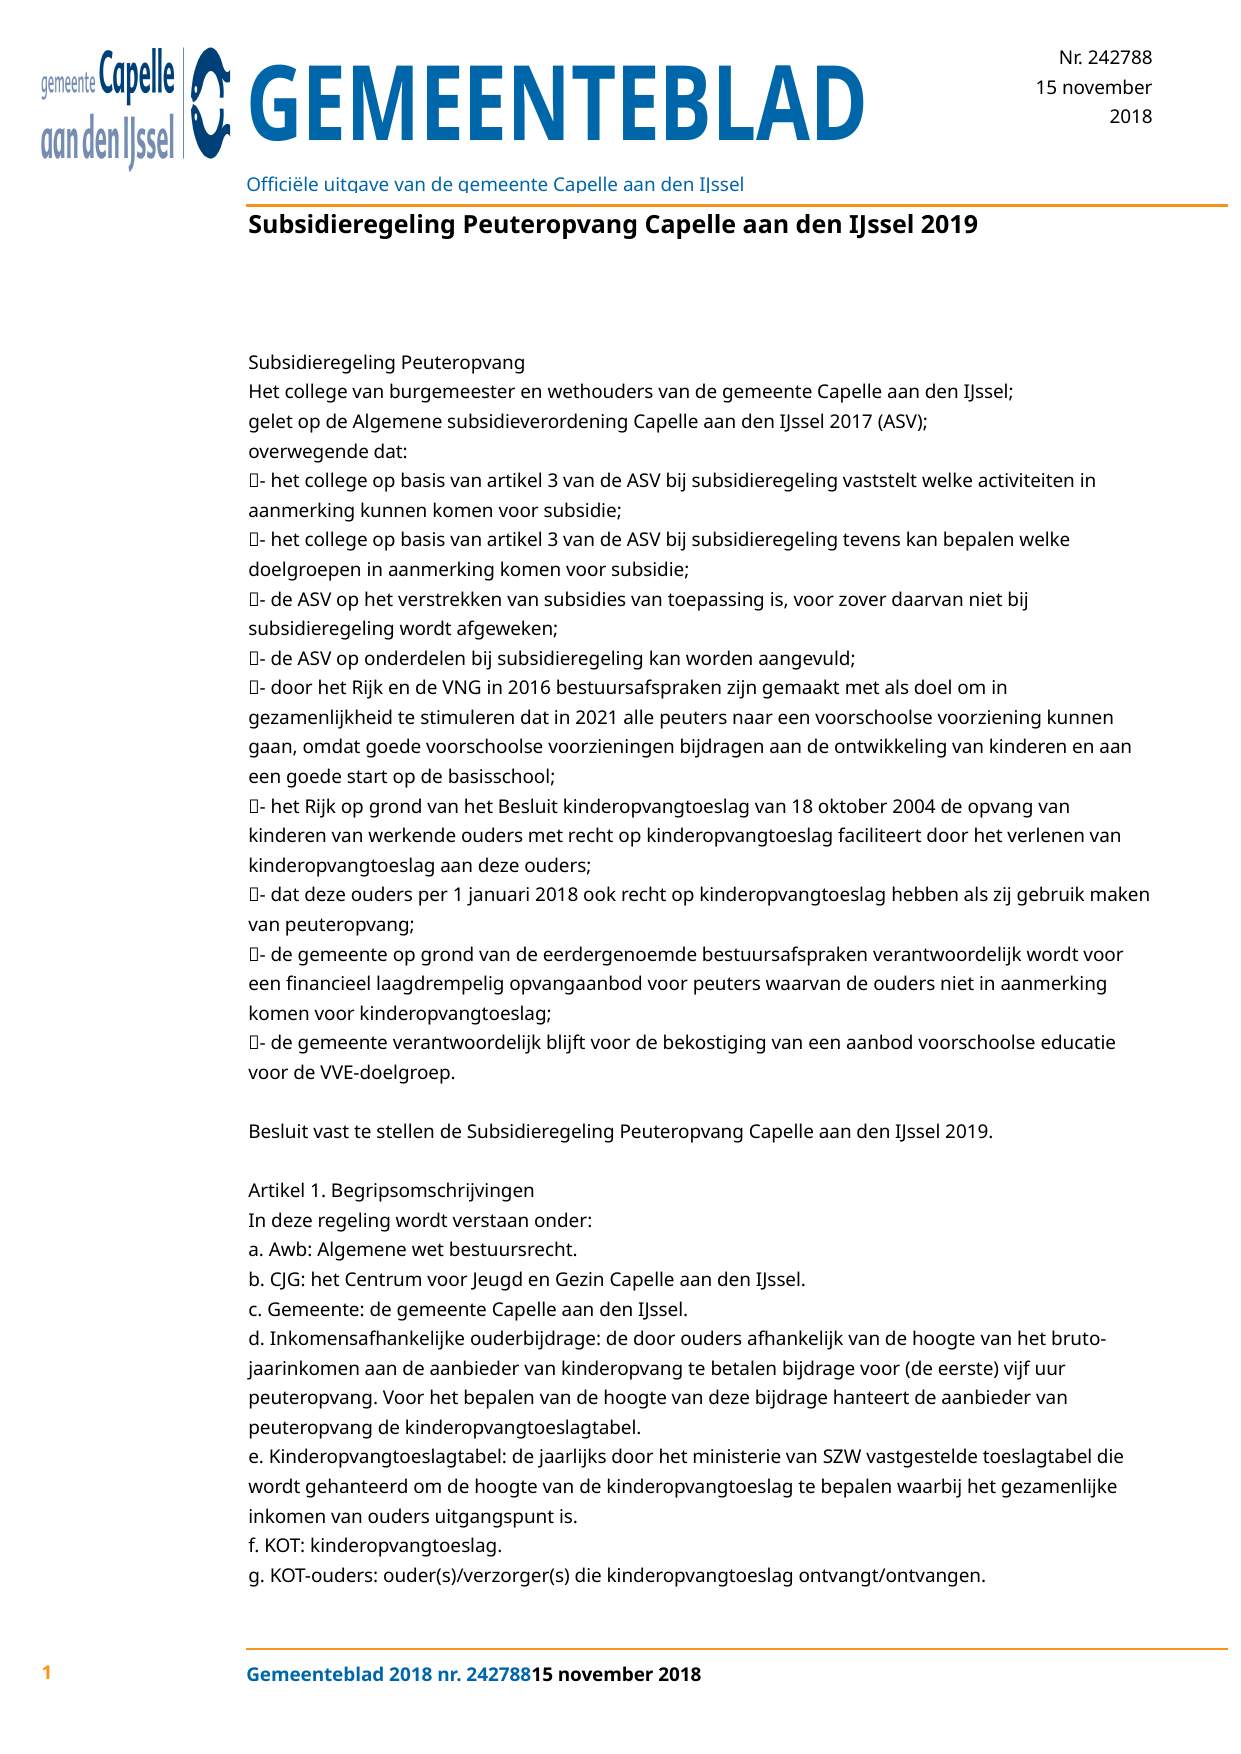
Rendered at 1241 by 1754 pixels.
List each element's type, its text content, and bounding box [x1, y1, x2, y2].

text gelet op de Algemene subsidieverordening Capelle aan den IJssel 2017 (ASV); [248, 408, 1152, 434]
text Subsidieregeling Peuteropvang [248, 349, 1152, 375]
text e. Kinderopvangtoeslagtabel: de jaarlijks door het ministerie van SZW vastgestelde toeslagtabel die wordt gehanteerd om de hoogte van de kinderopvangtoeslag te bepalen waarbij het gezamenlijke inkomen van ouders uitgangspunt is. [248, 1444, 1152, 1529]
text - de gemeente verantwoordelijk blijft voor de bekostiging van een aanbod voorschoolse educatie voor de VVE-doelgroep. [248, 1029, 1152, 1085]
text c. Gemeente: de gemeente Capelle aan den IJssel. [248, 1296, 1152, 1322]
text - het Rijk op grond van het Besluit kinderopvangtoeslag van 18 oktober 2004 de opvang van kinderen van werkende ouders met recht op kinderopvangtoeslag faciliteert door het verlenen van kinderopvangtoeslag aan deze ouders; [248, 793, 1152, 878]
text In deze regeling wordt verstaan onder: [248, 1207, 1152, 1233]
text - de ASV op onderdelen bij subsidieregeling kan worden aangevuld; [248, 645, 1152, 671]
text - het college op basis van artikel 3 van de ASV bij subsidieregeling vaststelt welke activiteiten in aanmerking kunnen komen voor subsidie; [248, 467, 1152, 523]
text - de ASV op het verstrekken van subsidies van toepassing is, voor zover daarvan niet bij subsidieregeling wordt afgeweken; [248, 586, 1152, 641]
picture [41, 47, 231, 172]
text overwegende dat: [248, 438, 1152, 464]
text - door het Rijk en de VNG in 2016 bestuursafspraken zijn gemaakt met als doel om in gezamenlijkheid te stimuleren dat in 2021 alle peuters naar een voorschoolse voorziening kunnen gaan, omdat goede voorschoolse voorzieningen bijdragen aan de ontwikkeling van kinderen en aan een goede start op de basisschool; [248, 674, 1152, 789]
text - de gemeente op grond van de eerdergenoemde bestuursafspraken verantwoordelijk wordt voor een financieel laagdrempelig opvangaanbod voor peuters waarvan de ouders niet in aanmerking komen voor kinderopvangtoeslag; [248, 941, 1152, 1026]
text g. KOT-ouders: ouder(s)/verzorger(s) die kinderopvangtoeslag ontvangt/ontvangen. [248, 1562, 1152, 1588]
text - dat deze ouders per 1 januari 2018 ook recht op kinderopvangtoeslag hebben als zij gebruik maken van peuteropvang; [248, 882, 1152, 937]
text f. KOT: kinderopvangtoeslag. [248, 1532, 1152, 1558]
text d. Inkomensafhankelijke ouderbijdrage: de door ouders afhankelijk van de hoogte van het bruto-jaarinkomen aan de aanbieder van kinderopvang te betalen bijdrage voor (de eerste) vijf uur peuteropvang. Voor het bepalen van de hoogte van deze bijdrage hanteert de aanbieder van peuteropvang de kinderopvangtoeslagtabel. [248, 1325, 1152, 1440]
text Besluit vast te stellen de Subsidieregeling Peuteropvang Capelle aan den IJssel 2019. [248, 1118, 1152, 1144]
text Artikel 1. Begripsomschrijvingen [248, 1177, 1152, 1203]
text Het college van burgemeester en wethouders van de gemeente Capelle aan den IJssel; [248, 379, 1152, 404]
text b. CJG: het Centrum voor Jeugd en Gezin Capelle aan den IJssel. [248, 1266, 1152, 1292]
text a. Awb: Algemene wet bestuursrecht. [248, 1237, 1152, 1262]
text Subsidieregeling Peuteropvang Capelle aan den IJssel 2019 [248, 207, 1152, 241]
text - het college op basis van artikel 3 van de ASV bij subsidieregeling tevens kan bepalen welke doelgroepen in aanmerking komen voor subsidie; [248, 527, 1152, 582]
